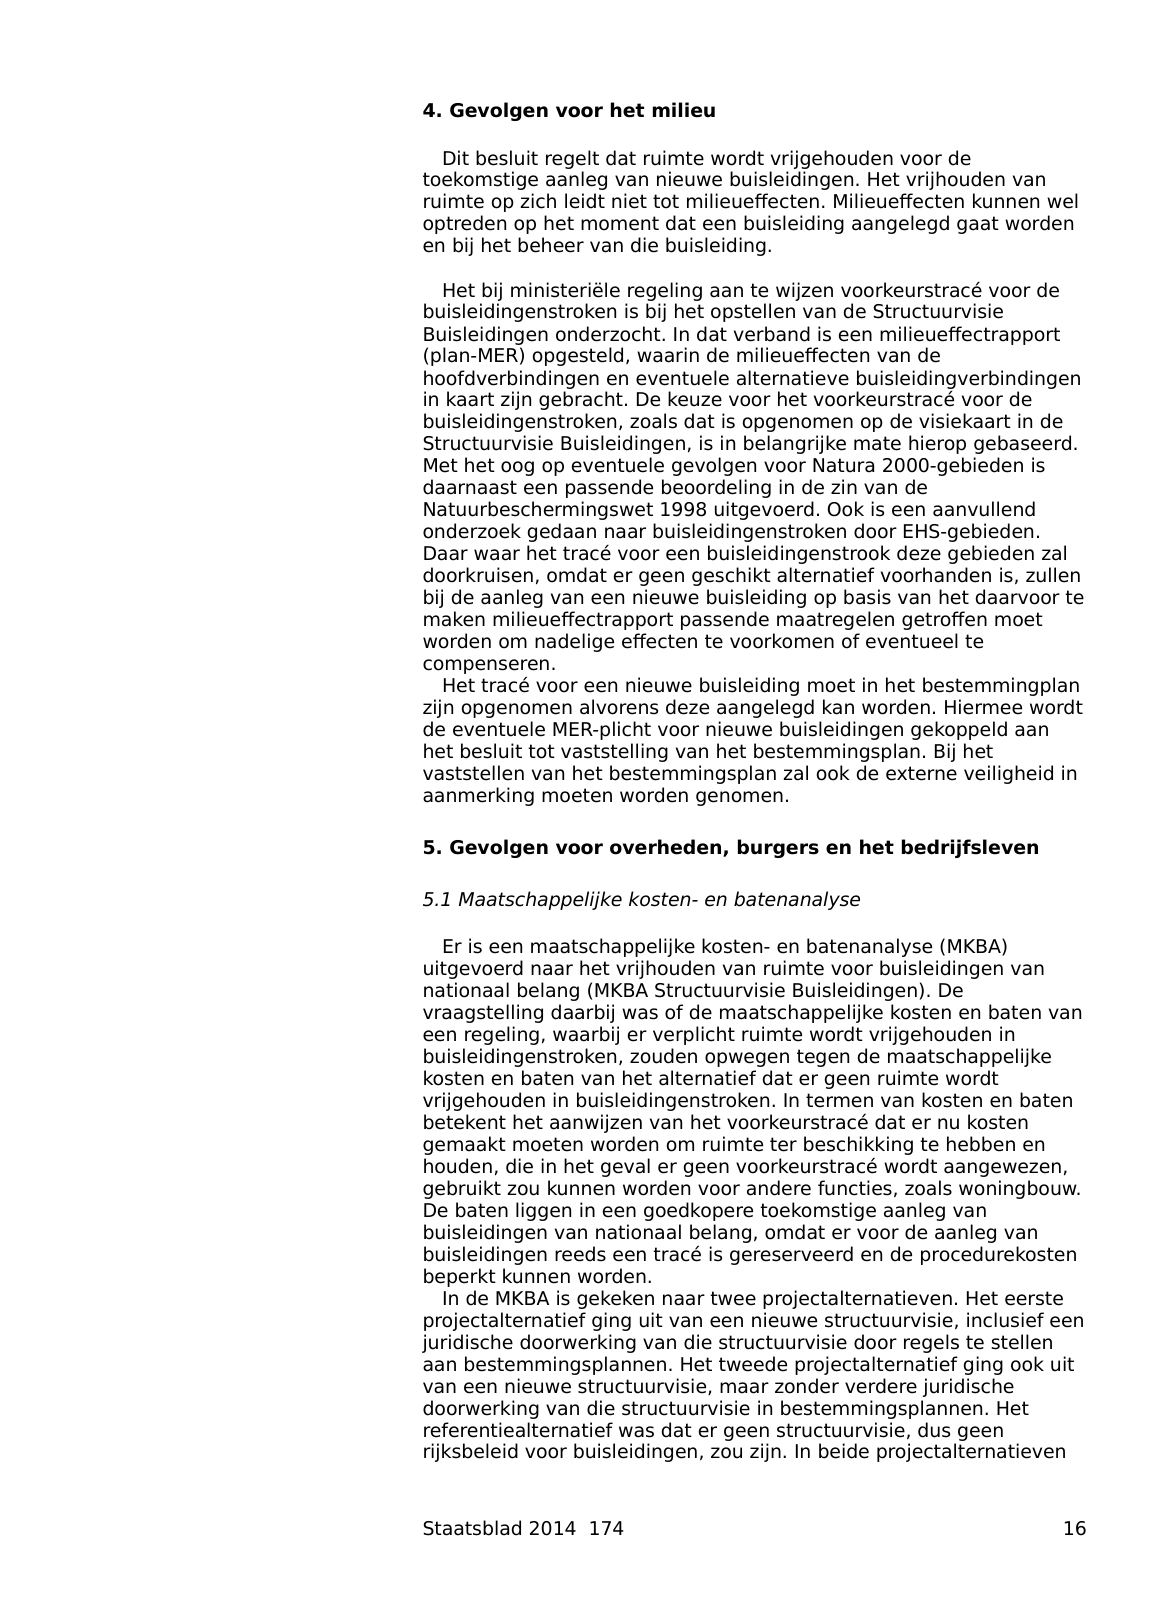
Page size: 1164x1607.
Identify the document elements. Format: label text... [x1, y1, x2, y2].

subtitle 5.1 Maatschappelijke kosten- en batenanalyse [422, 889, 1087, 911]
text Dit besluit regelt dat ruimte wordt vrijgehouden voor de toekomstige aanleg van nieuwe buisleidingen. Het vrijhouden van ruimte op zich leidt niet tot milieueffecten. Milieueffecten kunnen wel optreden op het moment dat een buisleiding aangelegd gaat worden en bij het beheer van die buisleiding. [422, 147, 1087, 257]
subtitle 4. Gevolgen voor het milieu [422, 100, 1087, 122]
text Er is een maatschappelijke kosten- en batenanalyse (MKBA) uitgevoerd naar het vrijhouden van ruimte voor buisleidingen van nationaal belang (MKBA Structuurvisie Buisleidingen). De vraagstelling daarbij was of de maatschappelijke kosten en baten van een regeling, waarbij er verplicht ruimte wordt vrijgehouden in buisleidingenstroken, zouden opwegen tegen de maatschappelijke kosten en baten van het alternatief dat er geen ruimte wordt vrijgehouden in buisleidingenstroken. In termen van kosten en baten betekent het aanwijzen van het voorkeurstracé dat er nu kosten gemaakt moeten worden om ruimte ter beschikking te hebben en houden, die in het geval er geen voorkeurstracé wordt aangewezen, gebruikt zou kunnen worden voor andere functies, zoals woningbouw. De baten liggen in een goedkopere toekomstige aanleg van buisleidingen van nationaal belang, omdat er voor de aanleg van buisleidingen reeds een tracé is gereserveerd en de procedurekosten beperkt kunnen worden. [422, 936, 1087, 1288]
text Het bij ministeriële regeling aan te wijzen voorkeurstracé voor de buisleidingenstroken is bij het opstellen van de Structuurvisie Buisleidingen onderzocht. In dat verband is een milieueffectrapport (plan-MER) opgesteld, waarin de milieueffecten van de hoofdverbindingen en eventuele alternatieve buisleidingverbindingen in kaart zijn gebracht. De keuze voor het voorkeurstracé voor de buisleidingenstroken, zoals dat is opgenomen op de visiekaart in de Structuurvisie Buisleidingen, is in belangrijke mate hierop gebaseerd. Met het oog op eventuele gevolgen voor Natura 2000-gebieden is daarnaast een passende beoordeling in de zin van de Natuurbeschermingswet 1998 uitgevoerd. Ook is een aanvullend onderzoek gedaan naar buisleidingenstroken door EHS-gebieden. Daar waar het tracé voor een buisleidingenstrook deze gebieden zal doorkruisen, omdat er geen geschikt alternatief voorhanden is, zullen bij de aanleg van een nieuwe buisleiding op basis van het daarvoor te maken milieueffectrapport passende maatregelen getroffen moet worden om nadelige effecten te voorkomen of eventueel te compenseren. [422, 279, 1087, 675]
text In de MKBA is gekeken naar twee projectalternatieven. Het eerste projectalternatief ging uit van een nieuwe structuurvisie, inclusief een juridische doorwerking van die structuurvisie door regels te stellen aan bestemmingsplannen. Het tweede projectalternatief ging ook uit van een nieuwe structuurvisie, maar zonder verdere juridische doorwerking van die structuurvisie in bestemmingsplannen. Het referentiealternatief was dat er geen structuurvisie, dus geen rijksbeleid voor buisleidingen, zou zijn. In beide projectalternatieven [422, 1288, 1087, 1463]
text Het tracé voor een nieuwe buisleiding moet in het bestemmingplan zijn opgenomen alvorens deze aangelegd kan worden. Hiermee wordt de eventuele MER-plicht voor nieuwe buisleidingen gekoppeld aan het besluit tot vaststelling van het bestemmingsplan. Bij het vaststellen van het bestemmingsplan zal ook de externe veiligheid in aanmerking moeten worden genomen. [422, 675, 1087, 807]
subtitle 5. Gevolgen voor overheden, burgers en het bedrijfsleven [422, 837, 1087, 859]
